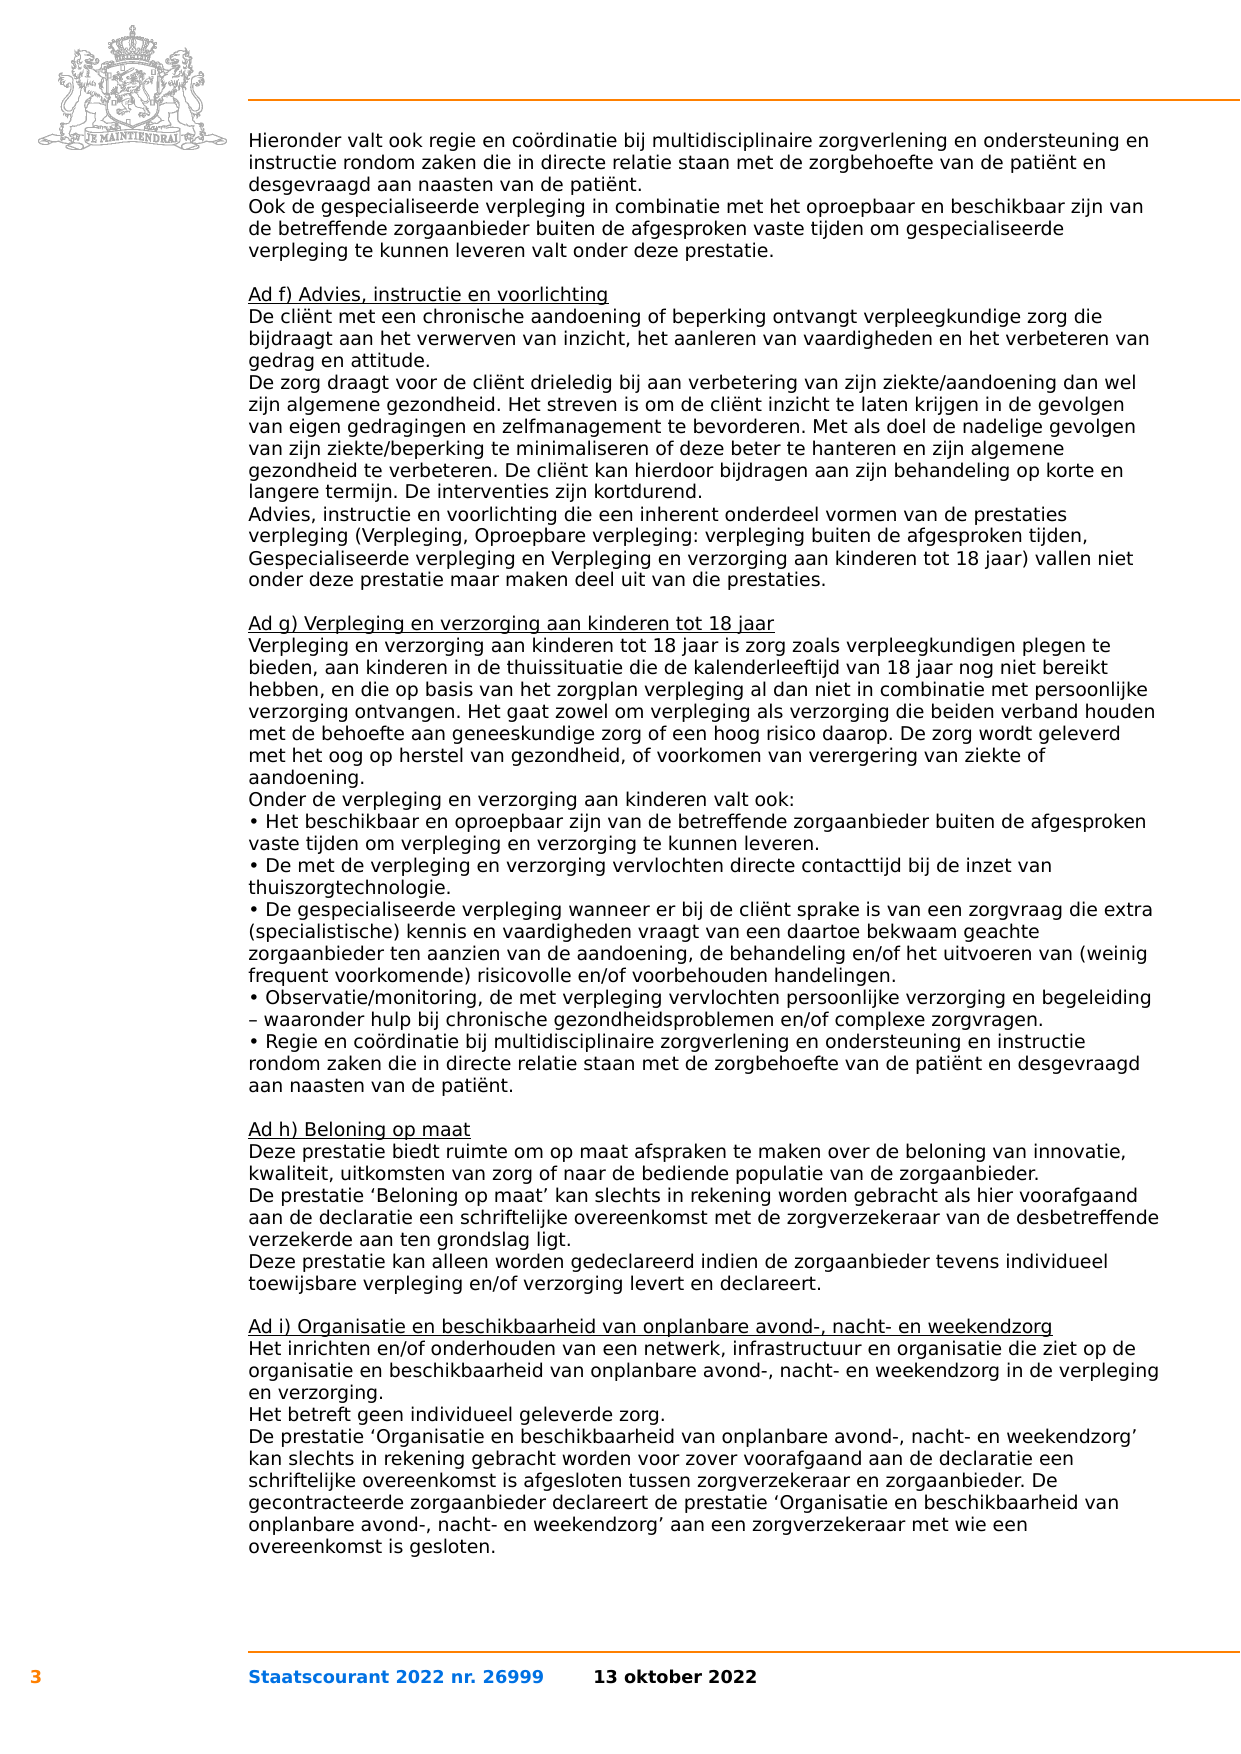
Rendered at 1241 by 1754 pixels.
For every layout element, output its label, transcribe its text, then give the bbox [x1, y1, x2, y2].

text Advies, instructie en voorlichting die een inherent onderdeel vormen van de prestaties verpleging (Verpleging, Oproepbare verpleging: verpleging buiten de afgesproken tijden, Gespecialiseerde verpleging en Verpleging en verzorging aan kinderen tot 18 jaar) vallen niet onder deze prestatie maar maken deel uit van die prestaties. [248, 503, 1163, 591]
text De cliënt met een chronische aandoening of beperking ontvangt verpleegkundige zorg die bijdraagt aan het verwerven van inzicht, het aanleren van vaardigheden en het verbeteren van gedrag en attitude. [248, 306, 1163, 372]
text Hieronder valt ook regie en coördinatie bij multidisciplinaire zorgverlening en ondersteuning en instructie rondom zaken die in directe relatie staan met de zorgbehoefte van de patiënt en desgevraagd aan naasten van de patiënt. [248, 130, 1163, 196]
picture [38, 25, 227, 150]
text Deze prestatie biedt ruimte om op maat afspraken te maken over de beloning van innovatie, kwaliteit, uitkomsten van zorg of naar de bediende populatie van de zorgaanbieder. [248, 1141, 1163, 1184]
subtitle Ad h) Beloning op maat [248, 1119, 1163, 1141]
subtitle Ad g) Verpleging en verzorging aan kinderen tot 18 jaar [248, 613, 1163, 635]
text Ook de gespecialiseerde verpleging in combinatie met het oproepbaar en beschikbaar zijn van de betreffende zorgaanbieder buiten de afgesproken vaste tijden om gespecialiseerde verpleging te kunnen leveren valt onder deze prestatie. [248, 196, 1163, 262]
text Het inrichten en/of onderhouden van een netwerk, infrastructuur en organisatie die ziet op de organisatie en beschikbaarheid van onplanbare avond-, nacht- en weekendzorg in de verpleging en verzorging. [248, 1338, 1163, 1404]
subtitle Ad f) Advies, instructie en voorlichting [248, 284, 1163, 306]
text Deze prestatie kan alleen worden gedeclareerd indien de zorgaanbieder tevens individueel toewijsbare verpleging en/of verzorging levert en declareert. [248, 1251, 1163, 1294]
text • Regie en coördinatie bij multidisciplinaire zorgverlening en ondersteuning en instructie rondom zaken die in directe relatie staan met de zorgbehoefte van de patiënt en desgevraagd aan naasten van de patiënt. [248, 1031, 1163, 1097]
text De prestatie ‘Beloning op maat’ kan slechts in rekening worden gebracht als hier voorafgaand aan de declaratie een schriftelijke overeenkomst met de zorgverzekeraar van de desbetreffende verzekerde aan ten grondslag ligt. [248, 1184, 1163, 1251]
text Onder de verpleging en verzorging aan kinderen valt ook: [248, 789, 1163, 811]
text • De met de verpleging en verzorging vervlochten directe contacttijd bij de inzet van thuiszorgtechnologie. [248, 855, 1163, 899]
subtitle Ad i) Organisatie en beschikbaarheid van onplanbare avond-, nacht- en weekendzorg [248, 1316, 1163, 1338]
text Het betreft geen individueel geleverde zorg. [248, 1404, 1163, 1426]
text • Observatie/monitoring, de met verpleging vervlochten persoonlijke verzorging en begeleiding – waaronder hulp bij chronische gezondheidsproblemen en/of complexe zorgvragen. [248, 987, 1163, 1031]
text • De gespecialiseerde verpleging wanneer er bij de cliënt sprake is van een zorgvraag die extra (specialistische) kennis en vaardigheden vraagt van een daartoe bekwaam geachte zorgaanbieder ten aanzien van de aandoening, de behandeling en/of het uitvoeren van (weinig frequent voorkomende) risicovolle en/of voorbehouden handelingen. [248, 899, 1163, 987]
text • Het beschikbaar en oproepbaar zijn van de betreffende zorgaanbieder buiten de afgesproken vaste tijden om verpleging en verzorging te kunnen leveren. [248, 811, 1163, 855]
text De prestatie ‘Organisatie en beschikbaarheid van onplanbare avond-, nacht- en weekendzorg’ kan slechts in rekening gebracht worden voor zover voorafgaand aan de declaratie een schriftelijke overeenkomst is afgesloten tussen zorgverzekeraar en zorgaanbieder. De gecontracteerde zorgaanbieder declareert de prestatie ‘Organisatie en beschikbaarheid van onplanbare avond-, nacht- en weekendzorg’ aan een zorgverzekeraar met wie een overeenkomst is gesloten. [248, 1426, 1163, 1558]
text Verpleging en verzorging aan kinderen tot 18 jaar is zorg zoals verpleegkundigen plegen te bieden, aan kinderen in de thuissituatie die de kalenderleeftijd van 18 jaar nog niet bereikt hebben, en die op basis van het zorgplan verpleging al dan niet in combinatie met persoonlijke verzorging ontvangen. Het gaat zowel om verpleging als verzorging die beiden verband houden met de behoefte aan geneeskundige zorg of een hoog risico daarop. De zorg wordt geleverd met het oog op herstel van gezondheid, of voorkomen van verergering van ziekte of aandoening. [248, 635, 1163, 789]
text De zorg draagt voor de cliënt drieledig bij aan verbetering van zijn ziekte/aandoening dan wel zijn algemene gezondheid. Het streven is om de cliënt inzicht te laten krijgen in de gevolgen van eigen gedragingen en zelfmanagement te bevorderen. Met als doel de nadelige gevolgen van zijn ziekte/beperking te minimaliseren of deze beter te hanteren en zijn algemene gezondheid te verbeteren. De cliënt kan hierdoor bijdragen aan zijn behandeling op korte en langere termijn. De interventies zijn kortdurend. [248, 372, 1163, 503]
